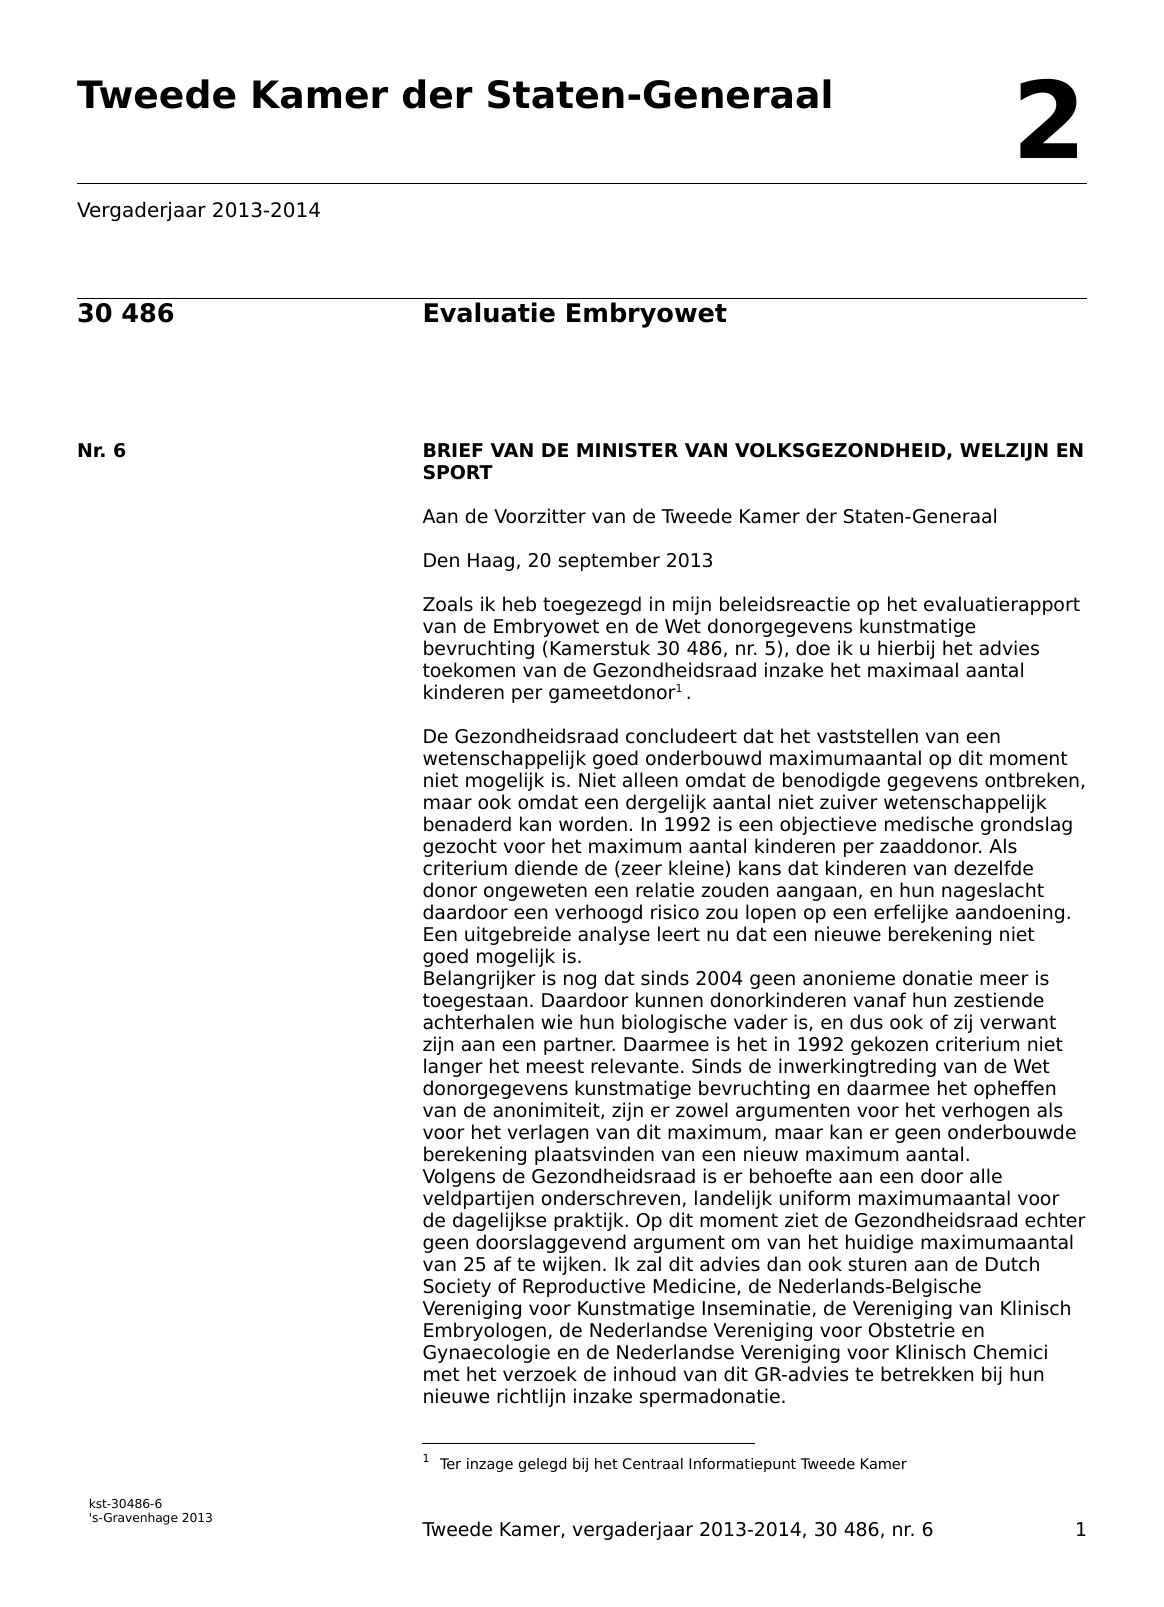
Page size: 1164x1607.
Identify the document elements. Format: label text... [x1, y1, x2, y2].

text Ter inzage gelegd bij het Centraal Informatiepunt Tweede Kamer [422, 1452, 1087, 1474]
text Belangrijker is nog dat sinds 2004 geen anonieme donatie meer is toegestaan. Daardoor kunnen donorkinderen vanaf hun zestiende achterhalen wie hun biologische vader is, en dus ook of zij verwant zijn aan een partner. Daarmee is het in 1992 gekozen criterium niet langer het meest relevante. Sinds de inwerkingtreding van de Wet donorgegevens kunstmatige bevruchting en daarmee het opheffen van de anonimiteit, zijn er zowel argumenten voor het verhogen als voor het verlagen van dit maximum, maar kan er geen onderbouwde berekening plaatsvinden van een nieuw maximum aantal. [422, 968, 1087, 1166]
text Zoals ik heb toegezegd in mijn beleidsreactie op het evaluatierapport van de Embryowet en de Wet donorgegevens kunstmatige bevruchting (Kamerstuk 30 486, nr. 5), doe ik u hierbij het advies toekomen van de Gezondheidsraad inzake het maximaal aantal kinderen per gameetdonor. [422, 594, 1087, 704]
subtitle Nr. 6 BRIEF VAN DE MINISTER VAN VOLKSGEZONDHEID, WELZIJN EN SPORT [77, 440, 1087, 484]
text Aan de Voorzitter van de Tweede Kamer der Staten-Generaal [422, 506, 1087, 528]
text Volgens de Gezondheidsraad is er behoefte aan een door alle veldpartijen onderschreven, landelijk uniform maximumaantal voor de dagelijkse praktijk. Op dit moment ziet de Gezondheidsraad echter geen doorslaggevend argument om van het huidige maximumaantal van 25 af te wijken. Ik zal dit advies dan ook sturen aan de Dutch Society of Reproductive Medicine, de Nederlands-Belgische Vereniging voor Kunstmatige Inseminatie, de Vereniging van Klinisch Embryologen, de Nederlandse Vereniging voor Obstetrie en Gynaecologie en de Nederlandse Vereniging voor Klinisch Chemici met het verzoek de inhoud van dit GR-advies te betrekken bij hun nieuwe richtlijn inzake spermadonatie. [422, 1166, 1087, 1408]
table_header Tweede Kamer der Staten-Generaal [77, 59, 886, 183]
subtitle 30 486 Evaluatie Embryowet [77, 299, 1087, 329]
text 's-Gravenhage 2013 [88, 1511, 323, 1525]
text De Gezondheidsraad concludeert dat het vaststellen van een wetenschappelijk goed onderbouwd maximumaantal op dit moment niet mogelijk is. Niet alleen omdat de benodigde gegevens ontbreken, maar ook omdat een dergelijk aantal niet zuiver wetenschappelijk benaderd kan worden. In 1992 is een objectieve medische grondslag gezocht voor het maximum aantal kinderen per zaaddonor. Als criterium diende de (zeer kleine) kans dat kinderen van dezelfde donor ongeweten een relatie zouden aangaan, en hun nageslacht daardoor een verhoogd risico zou lopen op een erfelijke aandoening. Een uitgebreide analyse leert nu dat een nieuwe berekening niet goed mogelijk is. [422, 726, 1087, 968]
table_header 2 [886, 59, 1087, 183]
text Den Haag, 20 september 2013 [422, 550, 1087, 572]
table_cell Vergaderjaar 2013-2014 [77, 184, 1087, 298]
text kst-30486-6 [88, 1497, 323, 1511]
